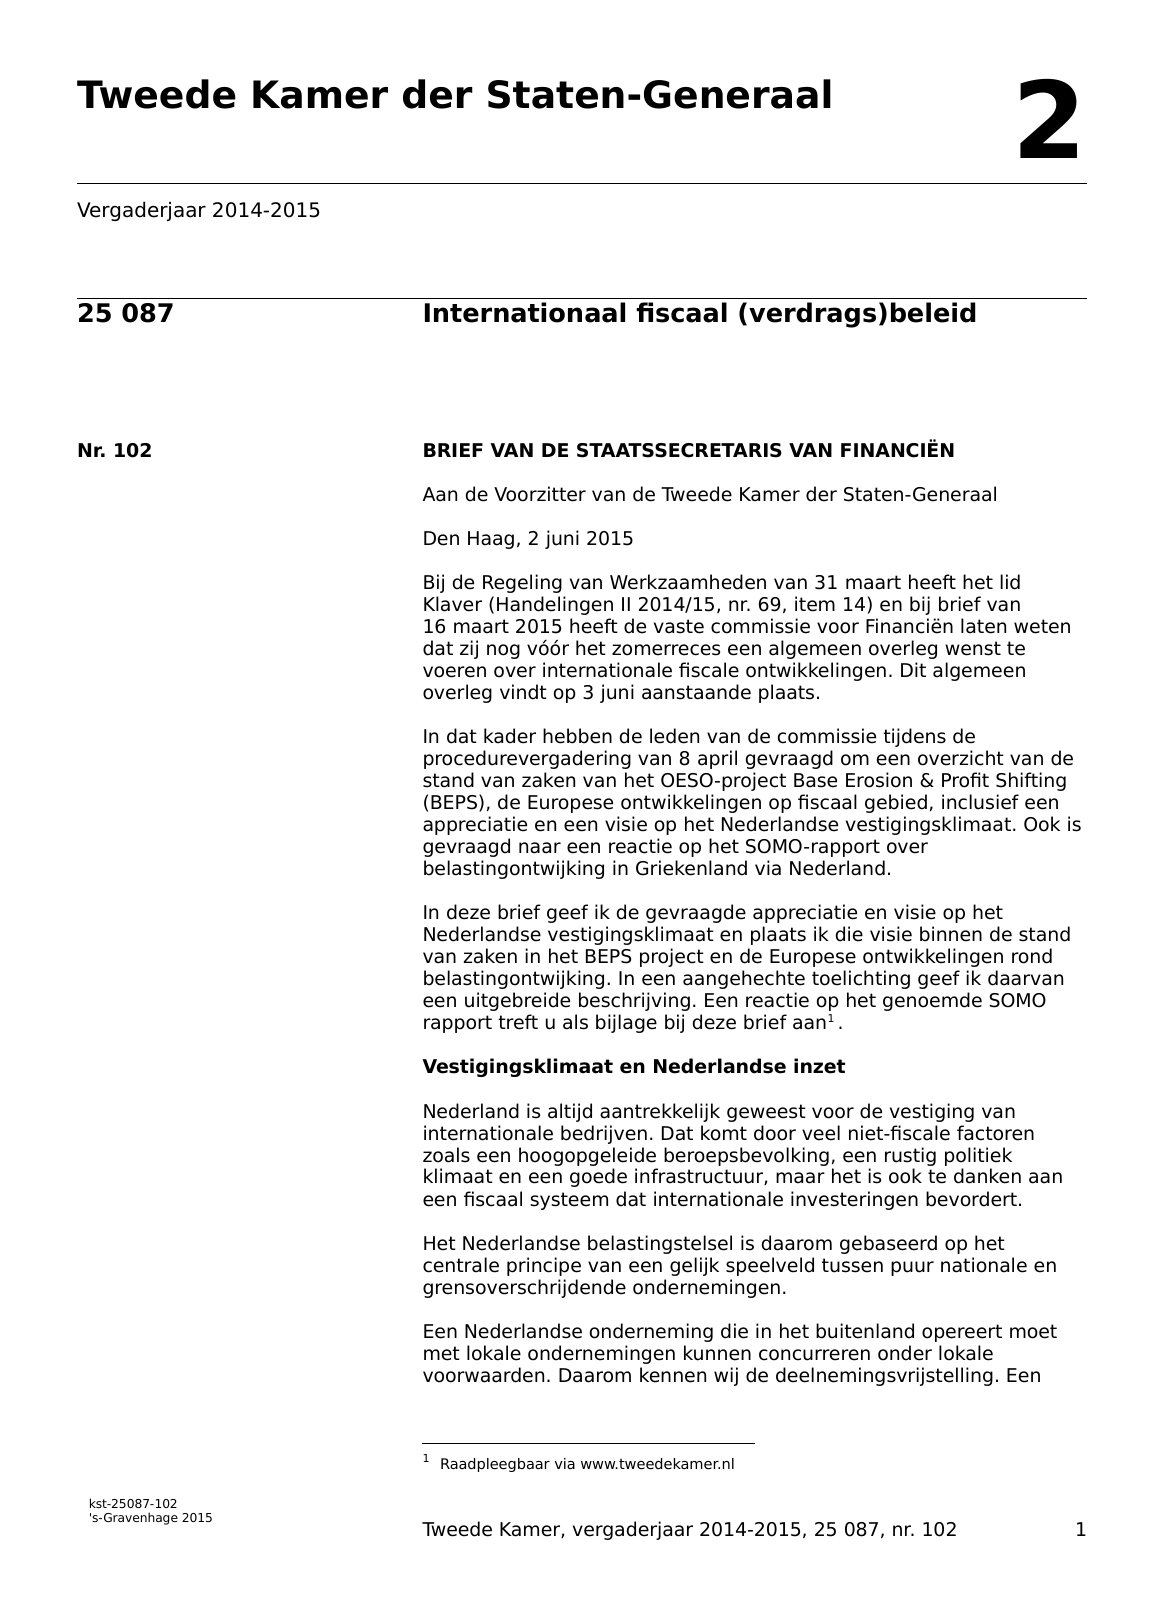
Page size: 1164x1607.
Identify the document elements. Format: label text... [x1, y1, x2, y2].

text In dat kader hebben de leden van de commissie tijdens de procedurevergadering van 8 april gevraagd om een overzicht van de stand van zaken van het OESO-project Base Erosion & Profit Shifting (BEPS), de Europese ontwikkelingen op fiscaal gebied, inclusief een appreciatie en een visie op het Nederlandse vestigingsklimaat. Ook is gevraagd naar een reactie op het SOMO-rapport over belastingontwijking in Griekenland via Nederland. [422, 726, 1087, 880]
text Raadpleegbaar via www.tweedekamer.nl [422, 1452, 1087, 1474]
table_cell Vergaderjaar 2014-2015 [77, 184, 1087, 298]
text 's-Gravenhage 2015 [88, 1511, 323, 1525]
text Nederland is altijd aantrekkelijk geweest voor de vestiging van internationale bedrijven. Dat komt door veel niet-fiscale factoren zoals een hoogopgeleide beroepsbevolking, een rustig politiek klimaat en een goede infrastructuur, maar het is ook te danken aan een fiscaal systeem dat internationale investeringen bevordert. [422, 1101, 1087, 1210]
text Het Nederlandse belastingstelsel is daarom gebaseerd op het centrale principe van een gelijk speelveld tussen puur nationale en grensoverschrijdende ondernemingen. [422, 1233, 1087, 1298]
subtitle Nr. 102 BRIEF VAN DE STAATSSECRETARIS VAN FINANCIËN [77, 440, 1087, 462]
text kst-25087-102 [88, 1497, 323, 1511]
text In deze brief geef ik de gevraagde appreciatie en visie op het Nederlandse vestigingsklimaat en plaats ik die visie binnen de stand van zaken in het BEPS project en de Europese ontwikkelingen rond belastingontwijking. In een aangehechte toelichting geef ik daarvan een uitgebreide beschrijving. Een reactie op het genoemde SOMO rapport treft u als bijlage bij deze brief aan. [422, 902, 1087, 1034]
text Bij de Regeling van Werkzaamheden van 31 maart heeft het lid Klaver (Handelingen II 2014/15, nr. 69, item 14) en bij brief van 16 maart 2015 heeft de vaste commissie voor Financiën laten weten dat zij nog vóór het zomerreces een algemeen overleg wenst te voeren over internationale fiscale ontwikkelingen. Dit algemeen overleg vindt op 3 juni aanstaande plaats. [422, 572, 1087, 704]
table_header Tweede Kamer der Staten-Generaal [77, 59, 886, 183]
subtitle 25 087 Internationaal fiscaal (verdrags)beleid [77, 299, 1087, 329]
text Den Haag, 2 juni 2015 [422, 528, 1087, 550]
text Een Nederlandse onderneming die in het buitenland opereert moet met lokale ondernemingen kunnen concurreren onder lokale voorwaarden. Daarom kennen wij de deelnemingsvrijstelling. Een [422, 1321, 1087, 1387]
table_header 2 [886, 59, 1087, 183]
subtitle Vestigingsklimaat en Nederlandse inzet [422, 1056, 1087, 1078]
text Aan de Voorzitter van de Tweede Kamer der Staten-Generaal [422, 484, 1087, 506]
